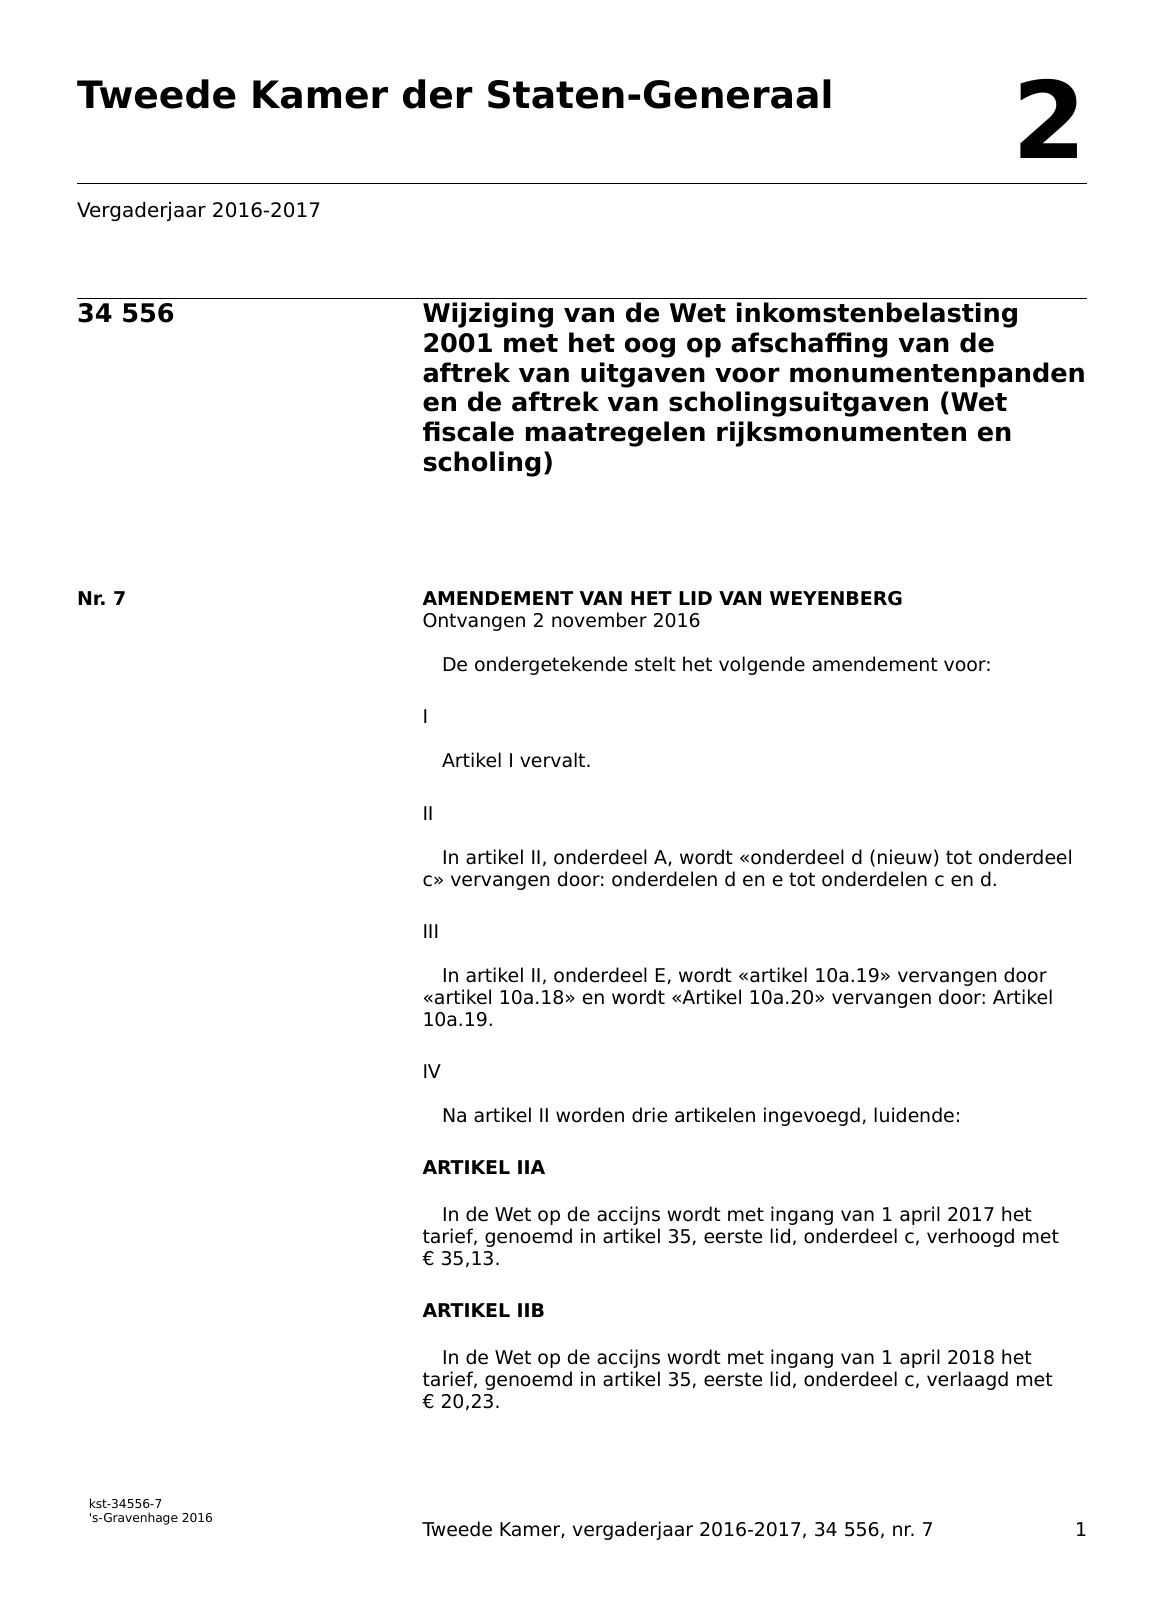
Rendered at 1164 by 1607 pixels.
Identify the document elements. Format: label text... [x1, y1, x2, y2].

table_header Tweede Kamer der Staten-Generaal [77, 59, 886, 183]
subtitle III [422, 921, 1087, 942]
text In artikel II, onderdeel E, wordt «artikel 10a.19» vervangen door «artikel 10a.18» en wordt «Artikel 10a.20» vervangen door: Artikel 10a.19. [422, 965, 1087, 1031]
table_cell Vergaderjaar 2016-2017 [77, 184, 1087, 298]
subtitle II [422, 802, 1087, 824]
subtitle 34 556 Wijziging van de Wet inkomstenbelasting 2001 met het oog op afschaffing van de aftrek van uitgaven voor monumentenpanden en de aftrek van scholingsuitgaven (Wet fiscale maatregelen rijksmonumenten en scholing) [77, 299, 1087, 477]
text In de Wet op de accijns wordt met ingang van 1 april 2018 het tarief, genoemd in artikel 35, eerste lid, onderdeel c, verlaagd met € 20,23. [422, 1347, 1087, 1413]
text Ontvangen 2 november 2016 [422, 610, 1087, 632]
subtitle Nr. 7 AMENDEMENT VAN HET LID VAN WEYENBERG [77, 588, 1087, 610]
text In artikel II, onderdeel A, wordt «onderdeel d (nieuw) tot onderdeel c» vervangen door: onderdelen d en e tot onderdelen c en d. [422, 847, 1087, 891]
subtitle IV [422, 1061, 1087, 1083]
subtitle I [422, 706, 1087, 728]
text Artikel I vervalt. [422, 750, 1087, 772]
text 's-Gravenhage 2016 [88, 1511, 323, 1525]
text In de Wet op de accijns wordt met ingang van 1 april 2017 het tarief, genoemd in artikel 35, eerste lid, onderdeel c, verhoogd met € 35,13. [422, 1204, 1087, 1270]
subtitle ARTIKEL IIB [422, 1300, 1087, 1322]
text De ondergetekende stelt het volgende amendement voor: [422, 654, 1087, 676]
text Na artikel II worden drie artikelen ingevoegd, luidende: [422, 1105, 1087, 1127]
subtitle ARTIKEL IIA [422, 1157, 1087, 1179]
text kst-34556-7 [88, 1497, 323, 1511]
table_header 2 [886, 59, 1087, 183]
